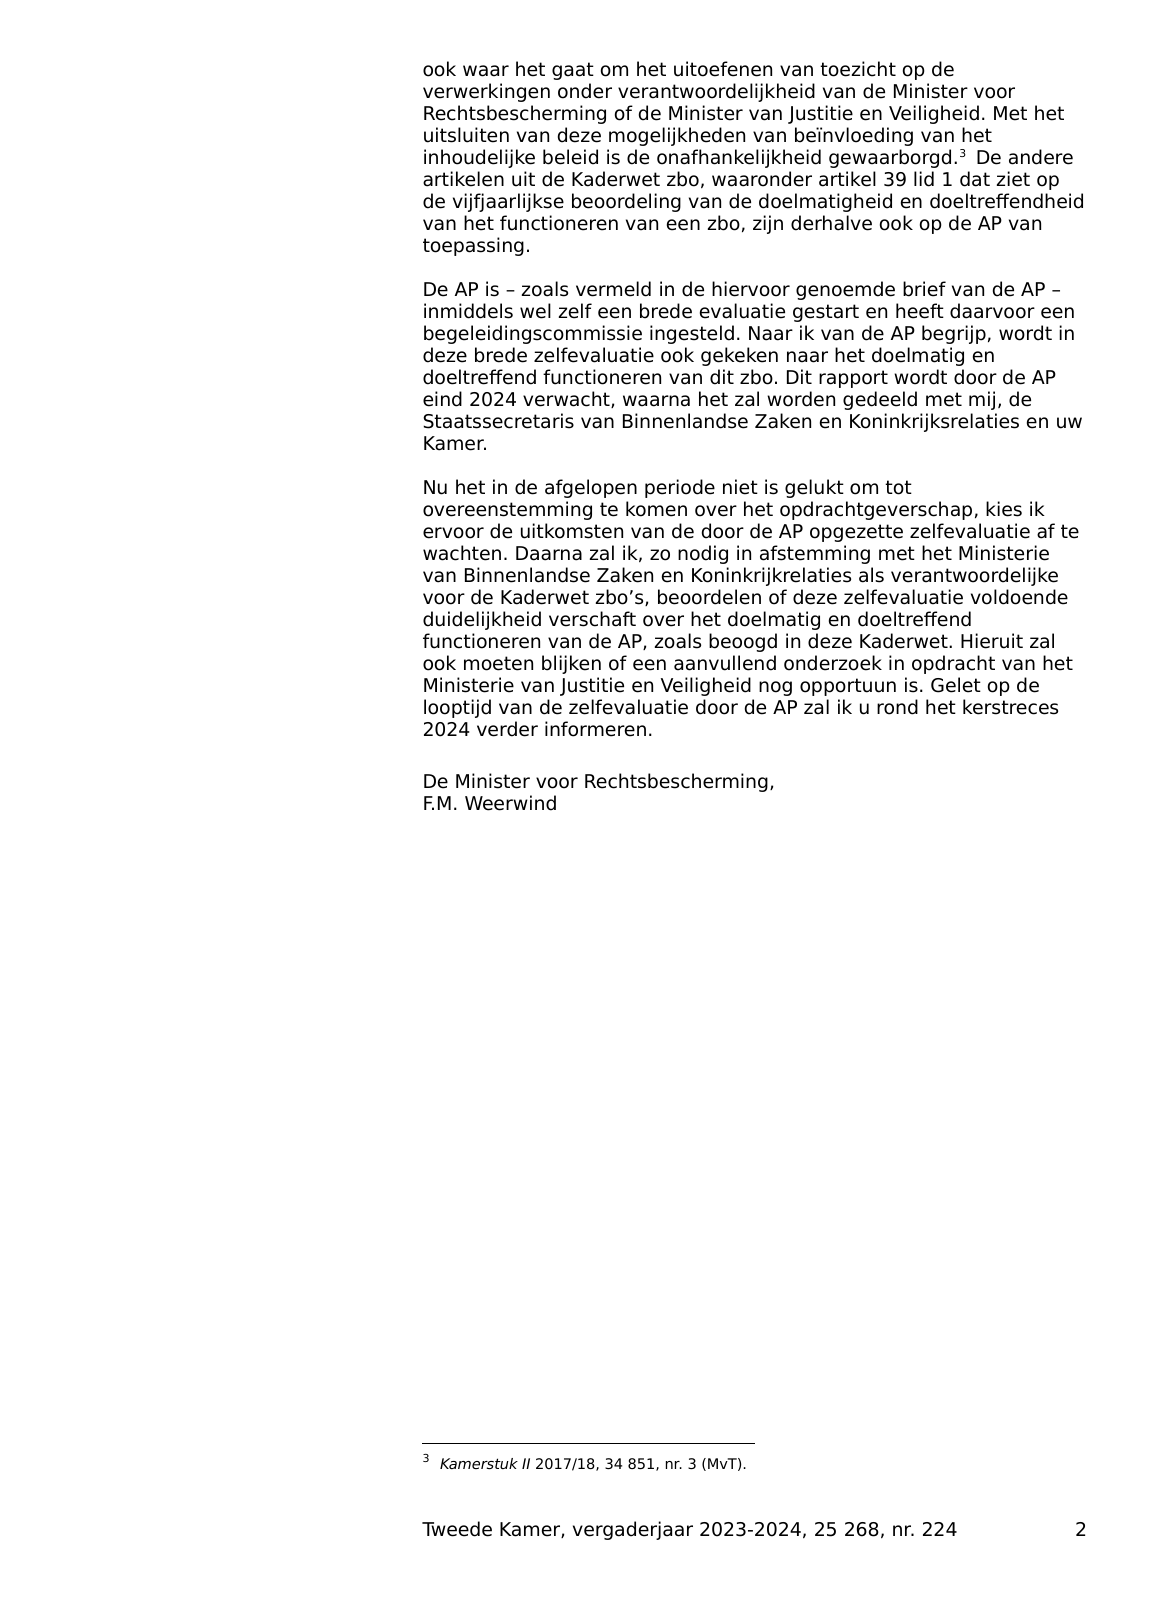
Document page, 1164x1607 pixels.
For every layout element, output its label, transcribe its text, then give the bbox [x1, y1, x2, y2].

text De AP is – zoals vermeld in de hiervoor genoemde brief van de AP – inmiddels wel zelf een brede evaluatie gestart en heeft daarvoor een begeleidingscommissie ingesteld. Naar ik van de AP begrijp, wordt in deze brede zelfevaluatie ook gekeken naar het doelmatig en doeltreffend functioneren van dit zbo. Dit rapport wordt door de AP eind 2024 verwacht, waarna het zal worden gedeeld met mij, de Staatssecretaris van Binnenlandse Zaken en Koninkrijksrelaties en uw Kamer. [422, 279, 1087, 455]
text Nu het in de afgelopen periode niet is gelukt om tot overeenstemming te komen over het opdrachtgeverschap, kies ik ervoor de uitkomsten van de door de AP opgezette zelfevaluatie af te wachten. Daarna zal ik, zo nodig in afstemming met het Ministerie van Binnenlandse Zaken en Koninkrijkrelaties als verantwoordelijke voor de Kaderwet zbo’s, beoordelen of deze zelfevaluatie voldoende duidelijkheid verschaft over het doelmatig en doeltreffend functioneren van de AP, zoals beoogd in deze Kaderwet. Hieruit zal ook moeten blijken of een aanvullend onderzoek in opdracht van het Ministerie van Justitie en Veiligheid nog opportuun is. Gelet op de looptijd van de zelfevaluatie door de AP zal ik u rond het kerstreces 2024 verder informeren. [422, 477, 1087, 741]
text Kamerstuk II 2017/18, 34 851, nr. 3 (MvT). [422, 1452, 1087, 1474]
text De Minister voor Rechtsbescherming, F.M. Weerwind [422, 771, 1087, 815]
text ook waar het gaat om het uitoefenen van toezicht op de verwerkingen onder verantwoordelijkheid van de Minister voor Rechtsbescherming of de Minister van Justitie en Veiligheid. Met het uitsluiten van deze mogelijkheden van beïnvloeding van het inhoudelijke beleid is de onafhankelijkheid gewaarborgd. De andere artikelen uit de Kaderwet zbo, waaronder artikel 39 lid 1 dat ziet op de vijfjaarlijkse beoordeling van de doelmatigheid en doeltreffendheid van het functioneren van een zbo, zijn derhalve ook op de AP van toepassing. [422, 59, 1087, 257]
